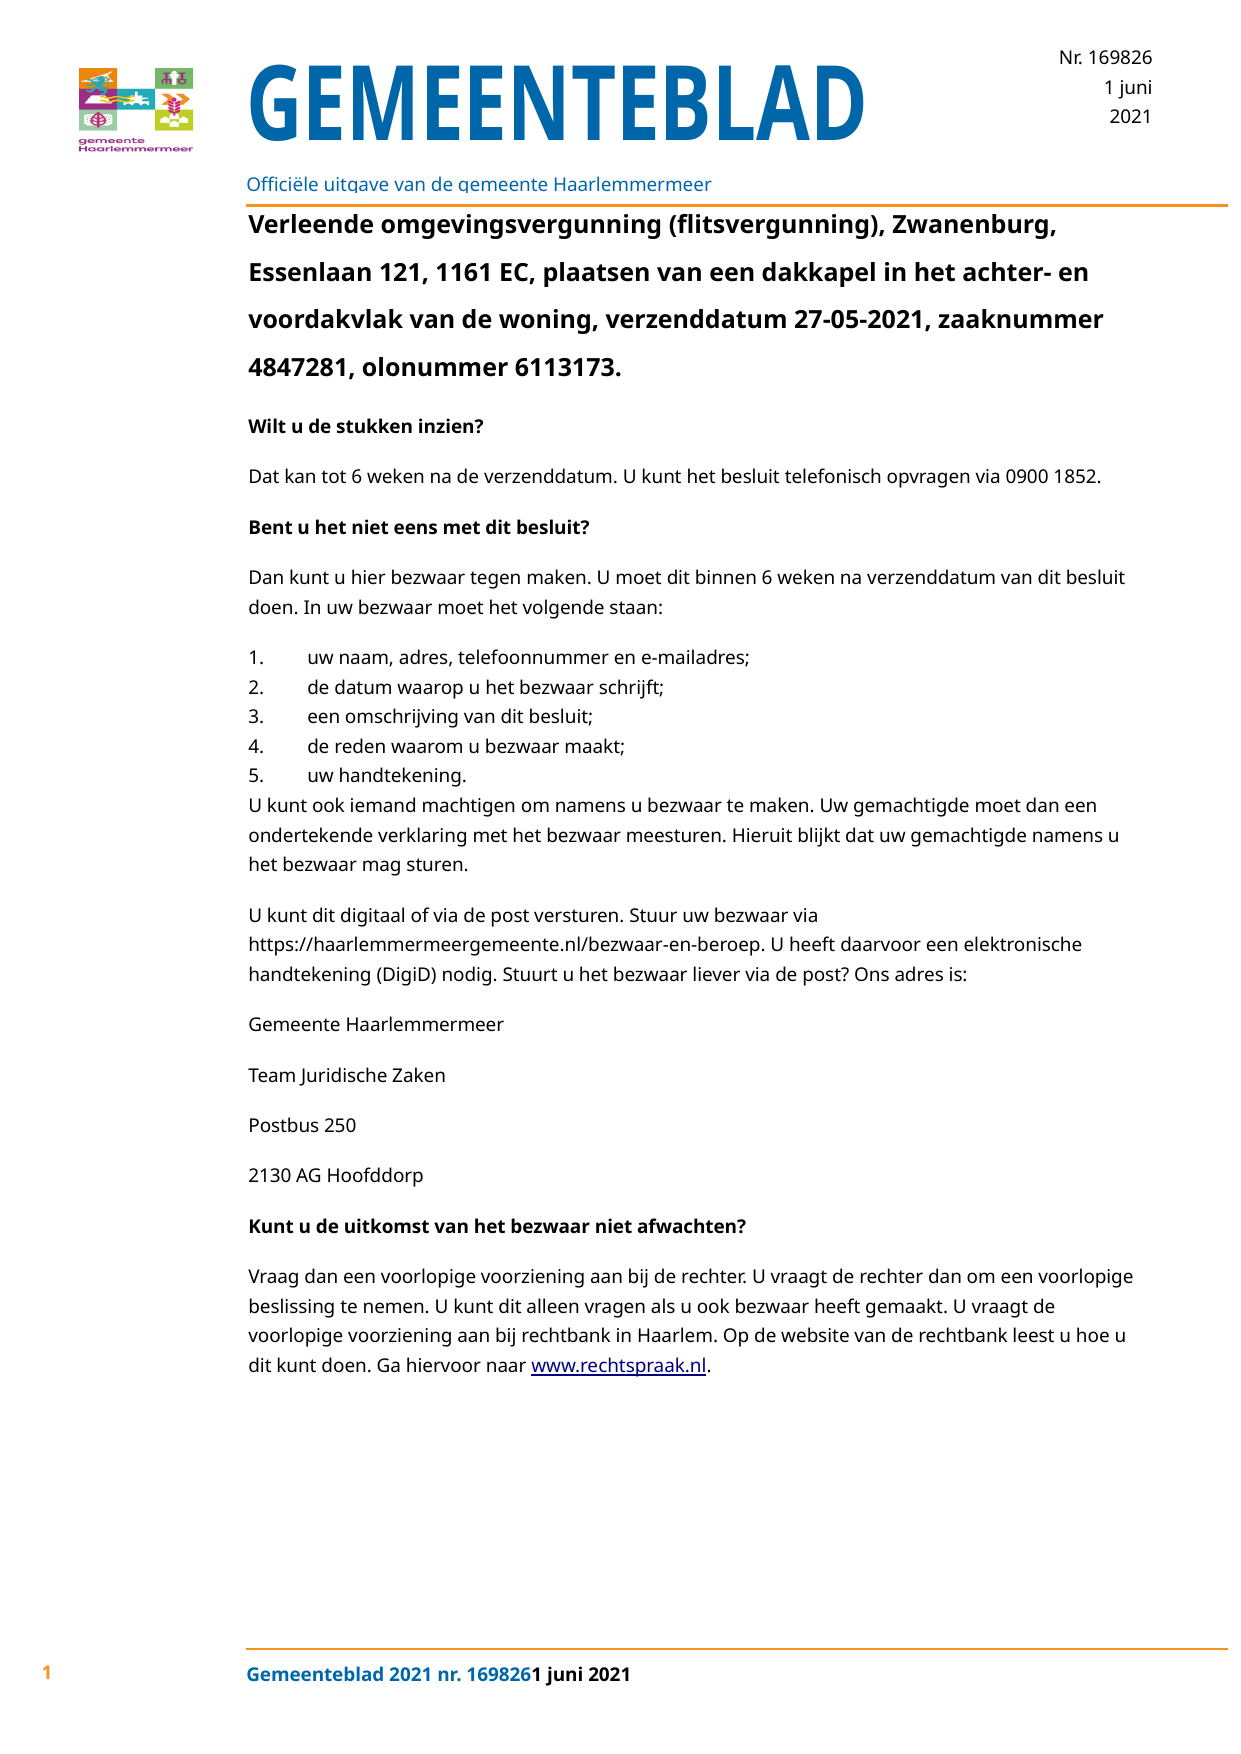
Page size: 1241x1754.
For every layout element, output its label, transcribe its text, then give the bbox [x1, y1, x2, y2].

text Gemeente Haarlemmermeer [248, 1011, 1152, 1037]
text Postbus 250 [248, 1112, 1152, 1138]
text U kunt dit digitaal of via de post versturen. Stuur uw bezwaar via https://haarlemmermeergemeente.nl/bezwaar-en-beroep. U heeft daarvoor een elektronische handtekening (DigiD) nodig. Stuurt u het bezwaar liever via de post? Ons adres is: [248, 902, 1152, 987]
text Wilt u de stukken inzien? [248, 413, 1152, 439]
text 2130 AG Hoofddorp [248, 1163, 1152, 1188]
text Team Juridische Zaken [248, 1062, 1152, 1088]
list een omschrijving van dit besluit; [248, 703, 1152, 729]
text Dat kan tot 6 weken na de verzenddatum. U kunt het besluit telefonisch opvragen via 0900 1852. [248, 463, 1152, 489]
list uw handtekening. [248, 763, 1152, 788]
text Vraag dan een voorlopige voorziening aan bij de rechter. U vraagt de rechter dan om een voorlopige beslissing te nemen. U kunt dit alleen vragen als u ook bezwaar heeft gemaakt. U vraagt de voorlopige voorziening aan bij rechtbank in Haarlem. Op de website van de rechtbank leest u hoe u dit kunt doen. Ga hiervoor naar www.rechtspraak.nl. [248, 1263, 1152, 1378]
list de datum waarop u het bezwaar schrijft; [248, 674, 1152, 700]
text U kunt ook iemand machtigen om namens u bezwaar te maken. Uw gemachtigde moet dan een ondertekende verklaring met het bezwaar meesturen. Hieruit blijkt dat uw gemachtigde namens u het bezwaar mag sturen. [248, 792, 1152, 877]
text Verleende omgevingsvergunning (flitsvergunning), Zwanenburg, Essenlaan 121, 1161 EC, plaatsen van een dakkapel in het achter- en voordakvlak van de woning, verzenddatum 27-05-2021, zaaknummer 4847281, olonummer 6113173. [248, 207, 1152, 384]
text Bent u het niet eens met dit besluit? [248, 514, 1152, 540]
picture [41, 47, 231, 172]
list uw naam, adres, telefoonnummer en e-mailadres; [248, 644, 1152, 670]
text Dan kunt u hier bezwaar tegen maken. U moet dit binnen 6 weken na verzenddatum van dit besluit doen. In uw bezwaar moet het volgende staan: [248, 564, 1152, 620]
text Kunt u de uitkomst van het bezwaar niet afwachten? [248, 1213, 1152, 1239]
list de reden waarom u bezwaar maakt; [248, 733, 1152, 759]
